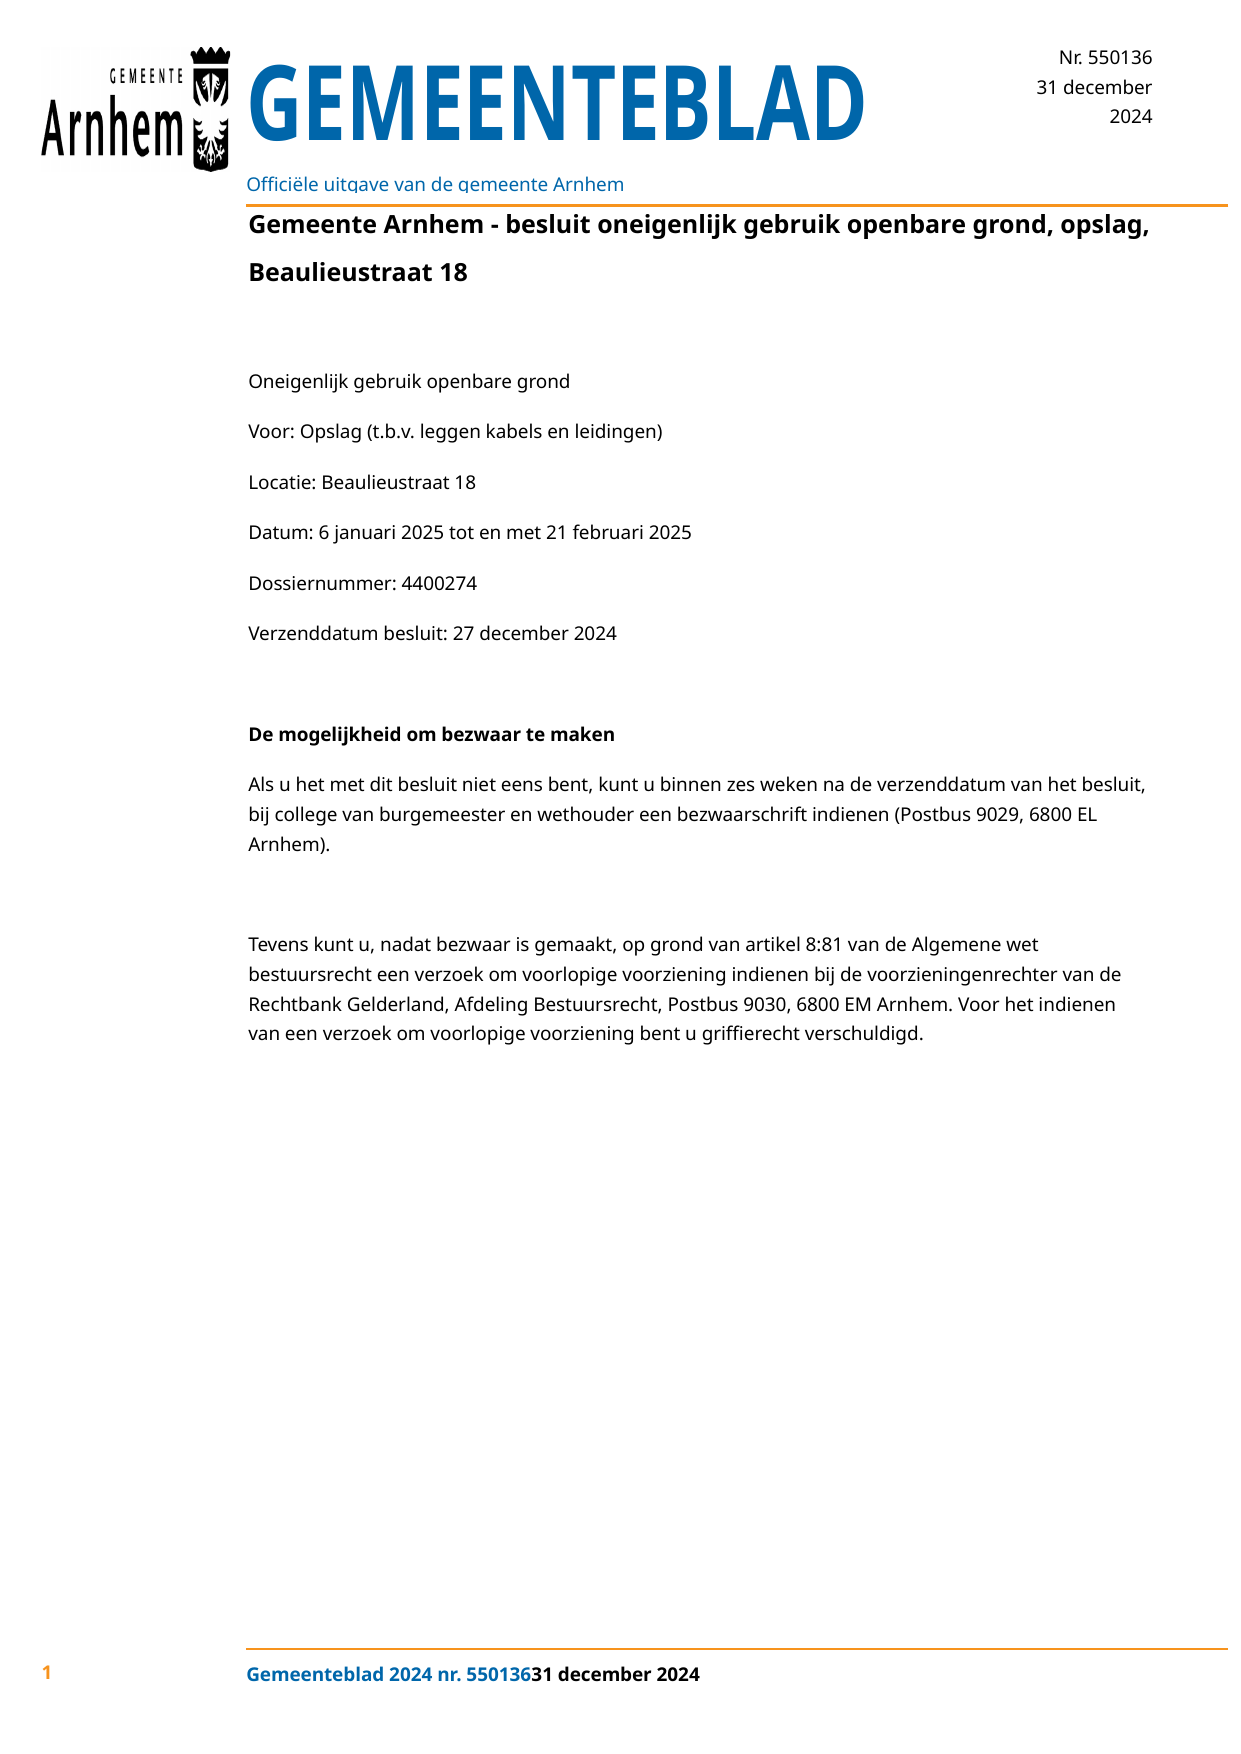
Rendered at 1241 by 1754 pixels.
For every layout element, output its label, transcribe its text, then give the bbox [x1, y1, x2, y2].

text De mogelijkheid om bezwaar te maken [248, 721, 1152, 747]
text Oneigenlijk gebruik openbare grond [248, 368, 1152, 394]
text Verzenddatum besluit: 27 december 2024 [248, 620, 1152, 646]
text Als u het met dit besluit niet eens bent, kunt u binnen zes weken na de verzenddatum van het besluit, bij college van burgemeester en wethouder een bezwaarschrift indienen (Postbus 9029, 6800 EL Arnhem). [248, 772, 1152, 857]
picture [41, 47, 231, 172]
text Locatie: Beaulieustraat 18 [248, 469, 1152, 495]
text Tevens kunt u, nadat bezwaar is gemaakt, op grond van artikel 8:81 van de Algemene wet bestuursrecht een verzoek om voorlopige voorziening indienen bij de voorzieningenrechter van de Rechtbank Gelderland, Afdeling Bestuursrecht, Postbus 9030, 6800 EM Arnhem. Voor het indienen van een verzoek om voorlopige voorziening bent u griffierecht verschuldigd. [248, 932, 1152, 1046]
text Gemeente Arnhem - besluit oneigenlijk gebruik openbare grond, opslag, Beaulieustraat 18 [248, 207, 1152, 288]
text Dossiernummer: 4400274 [248, 570, 1152, 596]
text Voor: Opslag (t.b.v. leggen kabels en leidingen) [248, 419, 1152, 444]
text Datum: 6 januari 2025 tot en met 21 februari 2025 [248, 519, 1152, 545]
